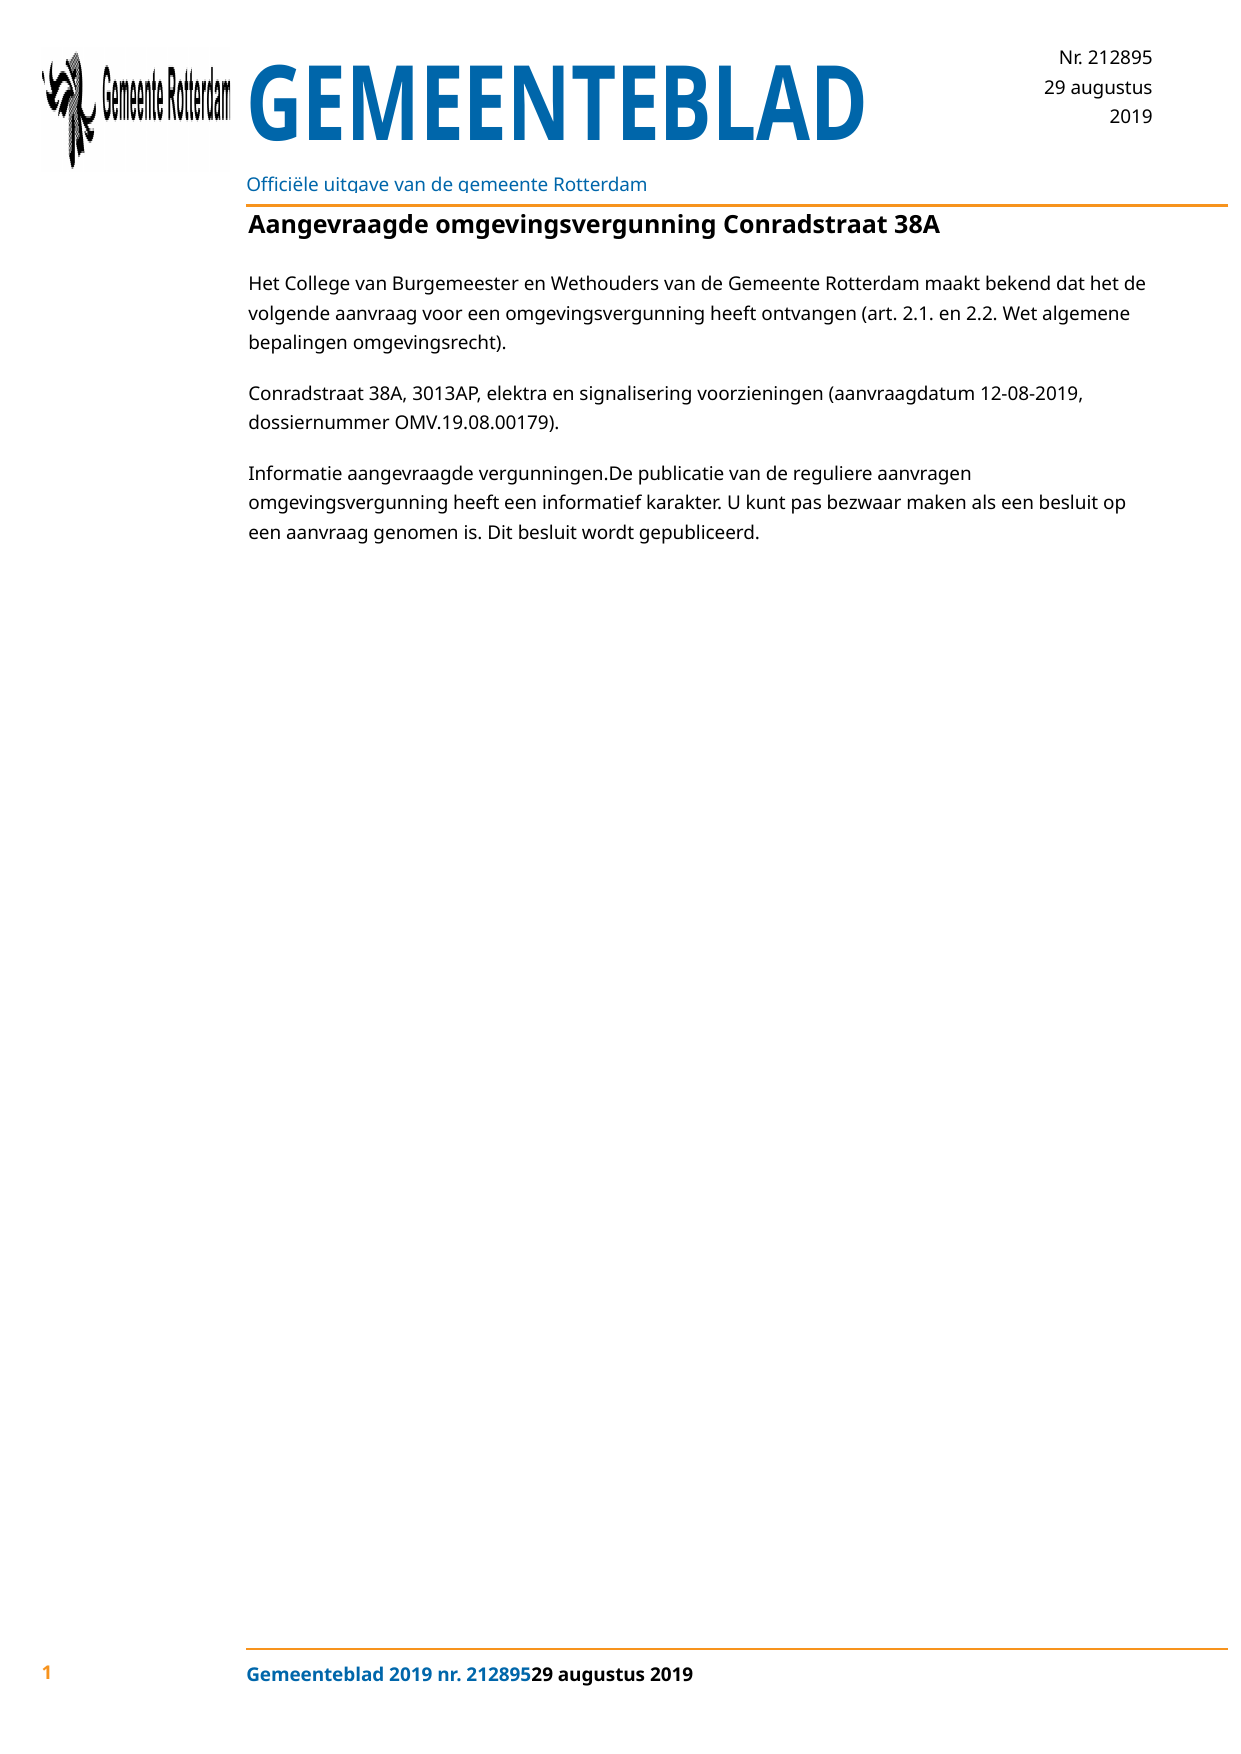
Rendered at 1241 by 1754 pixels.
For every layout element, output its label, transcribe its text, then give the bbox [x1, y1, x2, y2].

text Informatie aangevraagde vergunningen.De publicatie van de reguliere aanvragen omgevingsvergunning heeft een informatief karakter. U kunt pas bezwaar maken als een besluit op een aanvraag genomen is. Dit besluit wordt gepubliceerd. [248, 460, 1152, 545]
text Het College van Burgemeester en Wethouders van de Gemeente Rotterdam maakt bekend dat het de volgende aanvraag voor een omgevingsvergunning heeft ontvangen (art. 2.1. en 2.2. Wet algemene bepalingen omgevingsrecht). [248, 270, 1152, 355]
text Aangevraagde omgevingsvergunning Conradstraat 38A [248, 207, 1152, 241]
text Conradstraat 38A, 3013AP, elektra en signalisering voorzieningen (aanvraagdatum 12-08-2019, dossiernummer OMV.19.08.00179). [248, 380, 1152, 435]
picture [41, 47, 231, 172]
